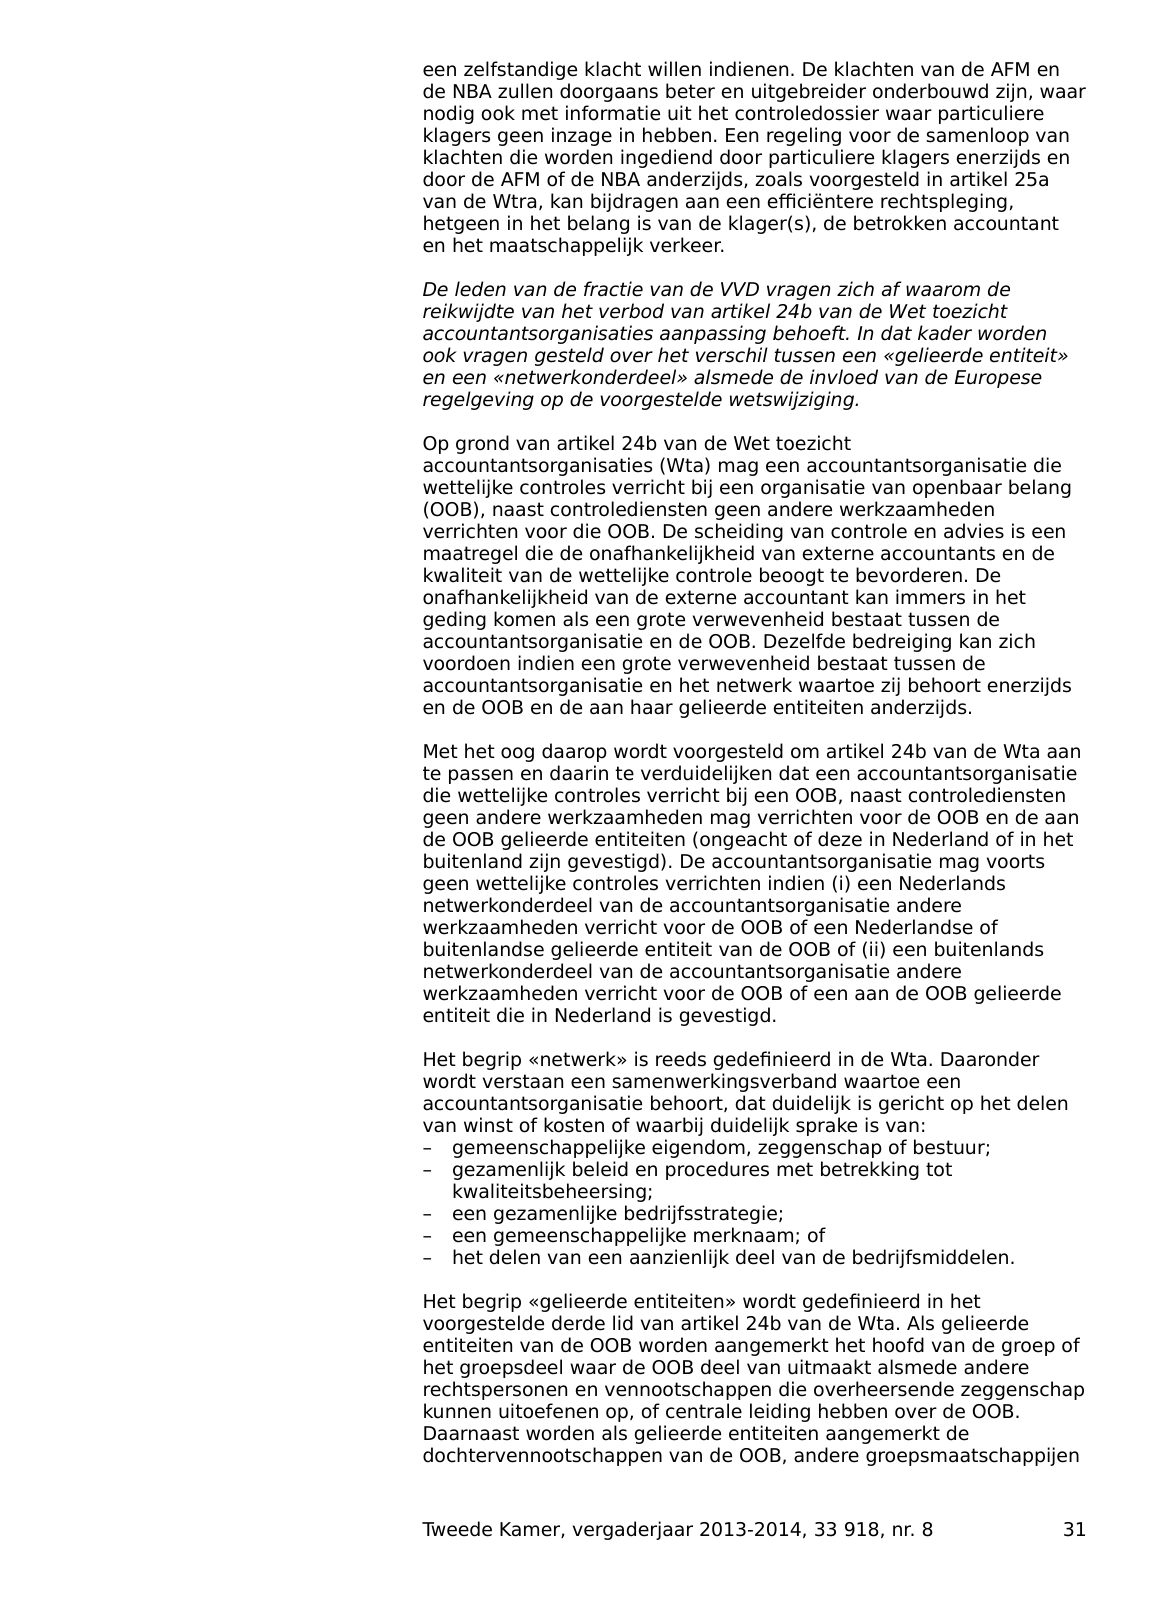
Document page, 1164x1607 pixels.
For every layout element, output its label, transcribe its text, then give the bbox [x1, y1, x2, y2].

text een zelfstandige klacht willen indienen. De klachten van de AFM en de NBA zullen doorgaans beter en uitgebreider onderbouwd zijn, waar nodig ook met informatie uit het controledossier waar particuliere klagers geen inzage in hebben. Een regeling voor de samenloop van klachten die worden ingediend door particuliere klagers enerzijds en door de AFM of de NBA anderzijds, zoals voorgesteld in artikel 25a van de Wtra, kan bijdragen aan een efficiëntere rechtspleging, hetgeen in het belang is van de klager(s), de betrokken accountant en het maatschappelijk verkeer. [422, 59, 1087, 257]
text – het delen van een aanzienlijk deel van de bedrijfsmiddelen. [422, 1247, 1087, 1269]
text – gemeenschappelijke eigendom, zeggenschap of bestuur; [422, 1137, 1087, 1159]
text – een gemeenschappelijke merknaam; of [422, 1225, 1087, 1247]
text Met het oog daarop wordt voorgesteld om artikel 24b van de Wta aan te passen en daarin te verduidelijken dat een accountantsorganisatie die wettelijke controles verricht bij een OOB, naast controlediensten geen andere werkzaamheden mag verrichten voor de OOB en de aan de OOB gelieerde entiteiten (ongeacht of deze in Nederland of in het buitenland zijn gevestigd). De accountantsorganisatie mag voorts geen wettelijke controles verrichten indien (i) een Nederlands netwerkonderdeel van de accountantsorganisatie andere werkzaamheden verricht voor de OOB of een Nederlandse of buitenlandse gelieerde entiteit van de OOB of (ii) een buitenlands netwerkonderdeel van de accountantsorganisatie andere werkzaamheden verricht voor de OOB of een aan de OOB gelieerde entiteit die in Nederland is gevestigd. [422, 741, 1087, 1027]
text – gezamenlijk beleid en procedures met betrekking tot kwaliteitsbeheersing; [422, 1159, 1087, 1203]
text Het begrip «netwerk» is reeds gedefinieerd in de Wta. Daaronder wordt verstaan een samenwerkingsverband waartoe een accountantsorganisatie behoort, dat duidelijk is gericht op het delen van winst of kosten of waarbij duidelijk sprake is van: [422, 1049, 1087, 1137]
text – een gezamenlijke bedrijfsstrategie; [422, 1203, 1087, 1225]
text Op grond van artikel 24b van de Wet toezicht accountantsorganisaties (Wta) mag een accountantsorganisatie die wettelijke controles verricht bij een organisatie van openbaar belang (OOB), naast controlediensten geen andere werkzaamheden verrichten voor die OOB. De scheiding van controle en advies is een maatregel die de onafhankelijkheid van externe accountants en de kwaliteit van de wettelijke controle beoogt te bevorderen. De onafhankelijkheid van de externe accountant kan immers in het geding komen als een grote verwevenheid bestaat tussen de accountantsorganisatie en de OOB. Dezelfde bedreiging kan zich voordoen indien een grote verwevenheid bestaat tussen de accountantsorganisatie en het netwerk waartoe zij behoort enerzijds en de OOB en de aan haar gelieerde entiteiten anderzijds. [422, 433, 1087, 719]
text De leden van de fractie van de VVD vragen zich af waarom de reikwijdte van het verbod van artikel 24b van de Wet toezicht accountantsorganisaties aanpassing behoeft. In dat kader worden ook vragen gesteld over het verschil tussen een «gelieerde entiteit» en een «netwerkonderdeel» alsmede de invloed van de Europese regelgeving op de voorgestelde wetswijziging. [422, 279, 1087, 411]
text Het begrip «gelieerde entiteiten» wordt gedefinieerd in het voorgestelde derde lid van artikel 24b van de Wta. Als gelieerde entiteiten van de OOB worden aangemerkt het hoofd van de groep of het groepsdeel waar de OOB deel van uitmaakt alsmede andere rechtspersonen en vennootschappen die overheersende zeggenschap kunnen uitoefenen op, of centrale leiding hebben over de OOB. Daarnaast worden als gelieerde entiteiten aangemerkt de dochtervennootschappen van de OOB, andere groepsmaatschappijen [422, 1291, 1087, 1467]
